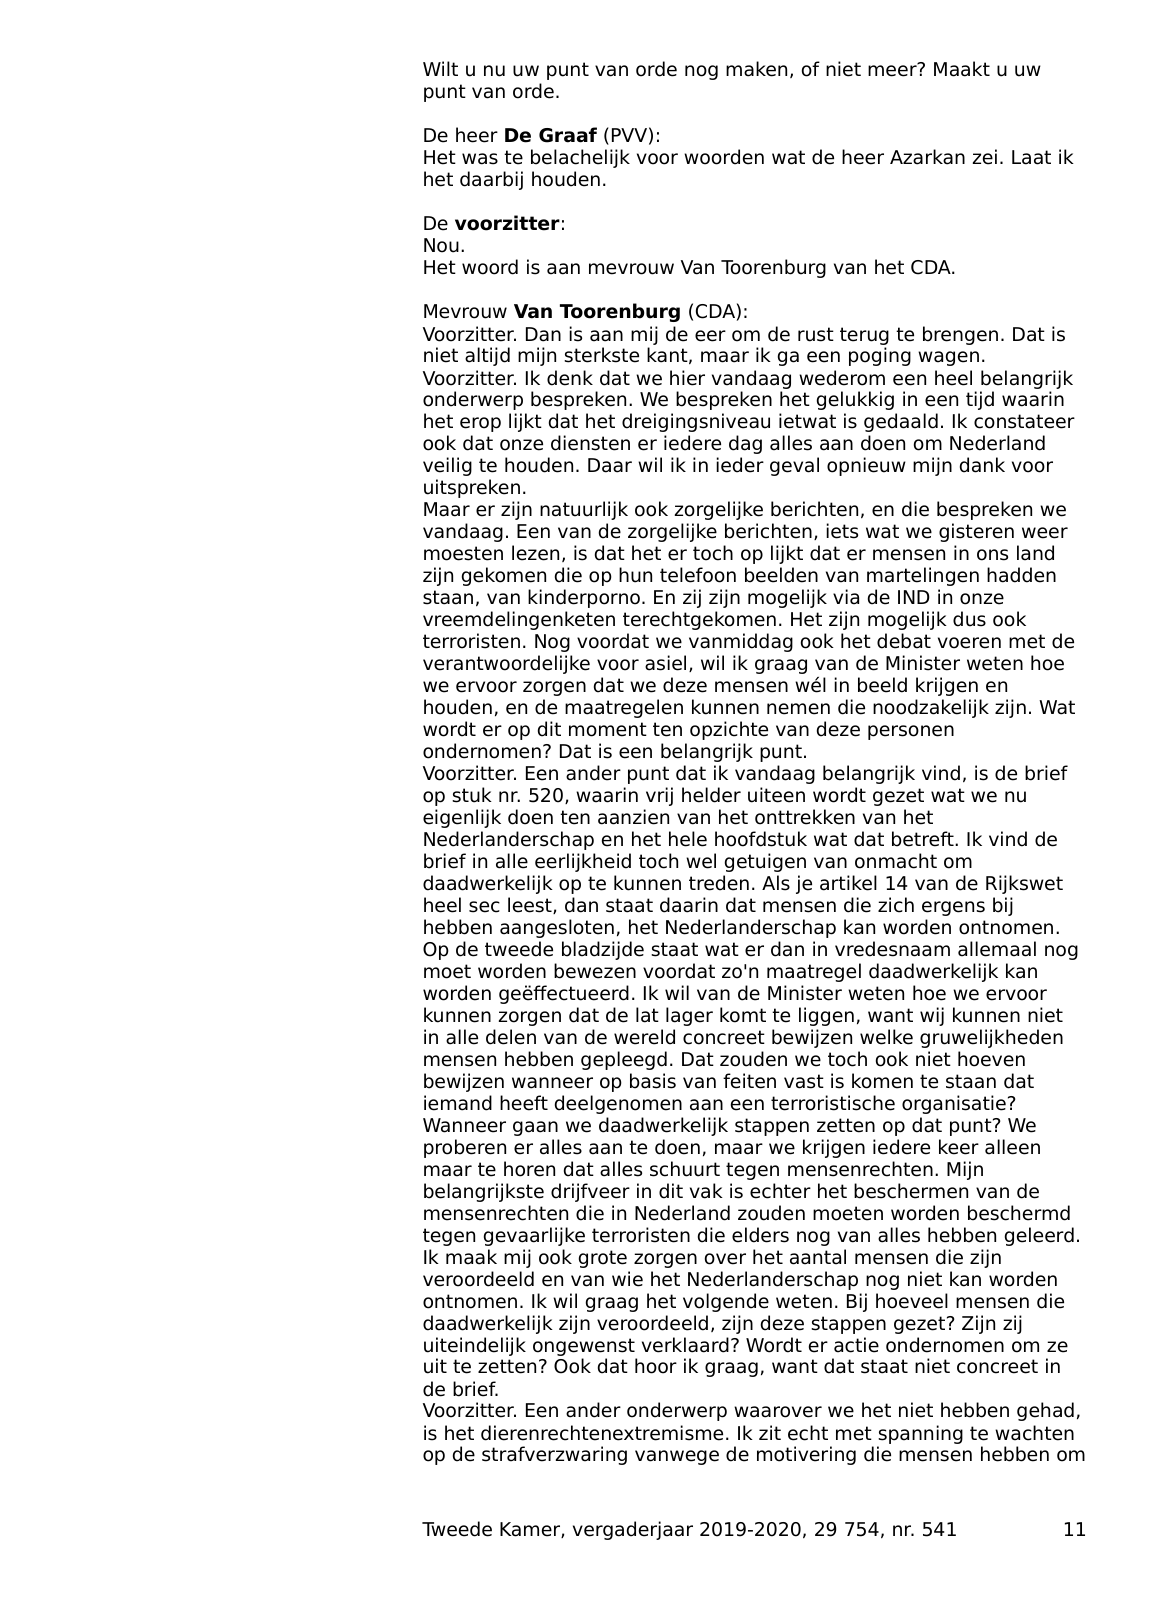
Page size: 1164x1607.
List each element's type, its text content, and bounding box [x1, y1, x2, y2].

text Maar er zijn natuurlijk ook zorgelijke berichten, en die bespreken we vandaag. Een van de zorgelijke berichten, iets wat we gisteren weer moesten lezen, is dat het er toch op lijkt dat er mensen in ons land zijn gekomen die op hun telefoon beelden van martelingen hadden staan, van kinderporno. En zij zijn mogelijk via de IND in onze vreemdelingenketen terechtgekomen. Het zijn mogelijk dus ook terroristen. Nog voordat we vanmiddag ook het debat voeren met de verantwoordelijke voor asiel, wil ik graag van de Minister weten hoe we ervoor zorgen dat we deze mensen wél in beeld krijgen en houden, en de maatregelen kunnen nemen die noodzakelijk zijn. Wat wordt er op dit moment ten opzichte van deze personen ondernomen? Dat is een belangrijk punt. [422, 499, 1087, 763]
text Mevrouw Van Toorenburg (CDA): [422, 301, 1087, 323]
text Voorzitter. Een ander punt dat ik vandaag belangrijk vind, is de brief op stuk nr. 520, waarin vrij helder uiteen wordt gezet wat we nu eigenlijk doen ten aanzien van het onttrekken van het Nederlanderschap en het hele hoofdstuk wat dat betreft. Ik vind de brief in alle eerlijkheid toch wel getuigen van onmacht om daadwerkelijk op te kunnen treden. Als je artikel 14 van de Rijkswet heel sec leest, dan staat daarin dat mensen die zich ergens bij hebben aangesloten, het Nederlanderschap kan worden ontnomen. Op de tweede bladzijde staat wat er dan in vredesnaam allemaal nog moet worden bewezen voordat zo'n maatregel daadwerkelijk kan worden geëffectueerd. Ik wil van de Minister weten hoe we ervoor kunnen zorgen dat de lat lager komt te liggen, want wij kunnen niet in alle delen van de wereld concreet bewijzen welke gruwelijkheden mensen hebben gepleegd. Dat zouden we toch ook niet hoeven bewijzen wanneer op basis van feiten vast is komen te staan dat iemand heeft deelgenomen aan een terroristische organisatie? Wanneer gaan we daadwerkelijk stappen zetten op dat punt? We proberen er alles aan te doen, maar we krijgen iedere keer alleen maar te horen dat alles schuurt tegen mensenrechten. Mijn belangrijkste drijfveer in dit vak is echter het beschermen van de mensenrechten die in Nederland zouden moeten worden beschermd tegen gevaarlijke terroristen die elders nog van alles hebben geleerd. [422, 763, 1087, 1247]
text Voorzitter. Ik denk dat we hier vandaag wederom een heel belangrijk onderwerp bespreken. We bespreken het gelukkig in een tijd waarin het erop lijkt dat het dreigingsniveau ietwat is gedaald. Ik constateer ook dat onze diensten er iedere dag alles aan doen om Nederland veilig te houden. Daar wil ik in ieder geval opnieuw mijn dank voor uitspreken. [422, 367, 1087, 499]
text De voorzitter: [422, 213, 1087, 235]
text Voorzitter. Een ander onderwerp waarover we het niet hebben gehad, is het dierenrechtenextremisme. Ik zit echt met spanning te wachten op de strafverzwaring vanwege de motivering die mensen hebben om [422, 1400, 1087, 1466]
text Wilt u nu uw punt van orde nog maken, of niet meer? Maakt u uw punt van orde. [422, 59, 1087, 103]
text Het was te belachelijk voor woorden wat de heer Azarkan zei. Laat ik het daarbij houden. [422, 147, 1087, 191]
text Voorzitter. Dan is aan mij de eer om de rust terug te brengen. Dat is niet altijd mijn sterkste kant, maar ik ga een poging wagen. [422, 323, 1087, 367]
text Ik maak mij ook grote zorgen over het aantal mensen die zijn veroordeeld en van wie het Nederlanderschap nog niet kan worden ontnomen. Ik wil graag het volgende weten. Bij hoeveel mensen die daadwerkelijk zijn veroordeeld, zijn deze stappen gezet? Zijn zij uiteindelijk ongewenst verklaard? Wordt er actie ondernomen om ze uit te zetten? Ook dat hoor ik graag, want dat staat niet concreet in de brief. [422, 1247, 1087, 1400]
text De heer De Graaf (PVV): [422, 125, 1087, 147]
text Het woord is aan mevrouw Van Toorenburg van het CDA. [422, 257, 1087, 279]
text Nou. [422, 235, 1087, 257]
